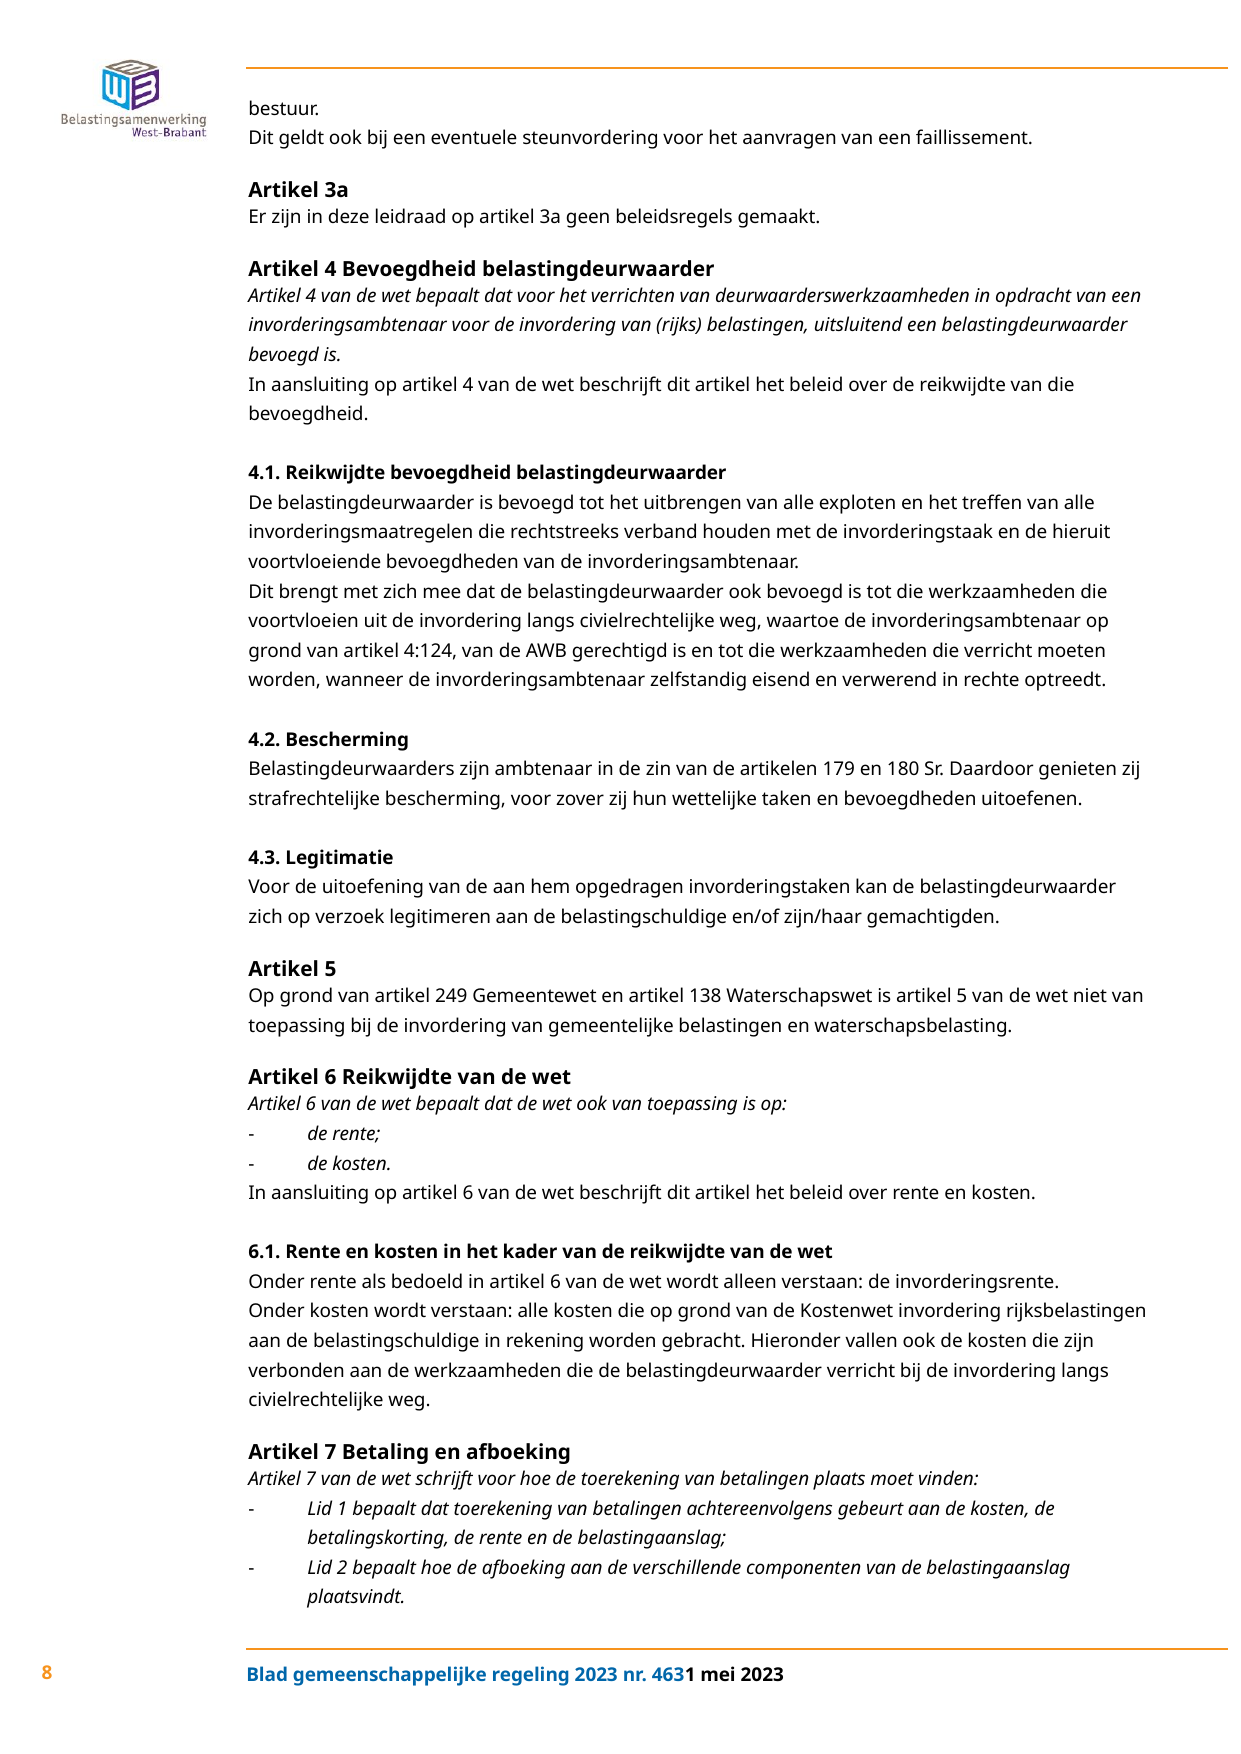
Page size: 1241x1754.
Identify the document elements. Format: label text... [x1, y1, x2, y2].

text Artikel 5 [248, 954, 1152, 982]
text bestuur. [248, 95, 1152, 121]
text Dit brengt met zich mee dat de belastingdeurwaarder ook bevoegd is tot die werkzaamheden die voortvloeien uit de invordering langs civielrechtelijke weg, waartoe de invorderingsambtenaar op grond van artikel 4:124, van de AWB gerechtigd is en tot die werkzaamheden die verricht moeten worden, wanneer de invorderingsambtenaar zelfstandig eisend en verwerend in rechte optreedt. [248, 578, 1152, 692]
text In aansluiting op artikel 6 van de wet beschrijft dit artikel het beleid over rente en kosten. [248, 1179, 1152, 1205]
picture [41, 47, 231, 172]
text Er zijn in deze leidraad op artikel 3a geen beleidsregels gemaakt. [248, 203, 1152, 229]
text Onder kosten wordt verstaan: alle kosten die op grond van de Kostenwet invordering rijksbelastingen aan de belastingschuldige in rekening worden gebracht. Hieronder vallen ook de kosten die zijn verbonden aan de werkzaamheden die de belastingdeurwaarder verricht bij de invordering langs civielrechtelijke weg. [248, 1298, 1152, 1412]
text 6.1. Rente en kosten in het kader van de reikwijdte van de wet [248, 1238, 1152, 1264]
text Op grond van artikel 249 Gemeentewet en artikel 138 Waterschapswet is artikel 5 van de wet niet van toepassing bij de invordering van gemeentelijke belastingen en waterschapsbelasting. [248, 982, 1152, 1037]
text 4.2. Bescherming [248, 726, 1152, 752]
list Lid 1 bepaalt dat toerekening van betalingen achtereenvolgens gebeurt aan de kosten, de betalingskorting, de rente en de belastingaanslag; [248, 1495, 1152, 1550]
text Voor de uitoefening van de aan hem opgedragen invorderingstaken kan de belastingdeurwaarder zich op verzoek legitimeren aan de belastingschuldige en/of zijn/haar gemachtigden. [248, 874, 1152, 929]
text 4.3. Legitimatie [248, 844, 1152, 870]
text Artikel 4 Bevoegdheid belastingdeurwaarder [248, 254, 1152, 282]
text 4.1. Reikwijdte bevoegdheid belastingdeurwaarder [248, 459, 1152, 485]
text In aansluiting op artikel 4 van de wet beschrijft dit artikel het beleid over de reikwijdte van die bevoegdheid. [248, 371, 1152, 426]
text Artikel 7 Betaling en afboeking [248, 1437, 1152, 1465]
text Artikel 6 van de wet bepaalt dat de wet ook van toepassing is op: [248, 1091, 1152, 1116]
text Artikel 3a [248, 175, 1152, 203]
text Belastingdeurwaarders zijn ambtenaar in de zin van de artikelen 179 en 180 Sr. Daardoor genieten zij strafrechtelijke bescherming, voor zover zij hun wettelijke taken en bevoegdheden uitoefenen. [248, 755, 1152, 811]
list de kosten. [248, 1150, 1152, 1176]
text Onder rente als bedoeld in artikel 6 van de wet wordt alleen verstaan: de invorderingsrente. [248, 1268, 1152, 1294]
text Artikel 7 van de wet schrijft voor hoe de toerekening van betalingen plaats moet vinden: [248, 1465, 1152, 1491]
text Artikel 6 Reikwijdte van de wet [248, 1062, 1152, 1091]
text Artikel 4 van de wet bepaalt dat voor het verrichten van deurwaarderswerkzaamheden in opdracht van een invorderingsambtenaar voor de invordering van (rijks) belastingen, uitsluitend een belastingdeurwaarder bevoegd is. [248, 282, 1152, 367]
text Dit geldt ook bij een eventuele steunvordering voor het aanvragen van een faillissement. [248, 124, 1152, 150]
list de rente; [248, 1120, 1152, 1146]
text De belastingdeurwaarder is bevoegd tot het uitbrengen van alle exploten en het treffen van alle invorderingsmaatregelen die rechtstreeks verband houden met de invorderingstaak en de hieruit voortvloeiende bevoegdheden van de invorderingsambtenaar. [248, 489, 1152, 574]
list Lid 2 bepaalt hoe de afboeking aan de verschillende componenten van de belastingaanslag plaatsvindt. [248, 1554, 1152, 1609]
